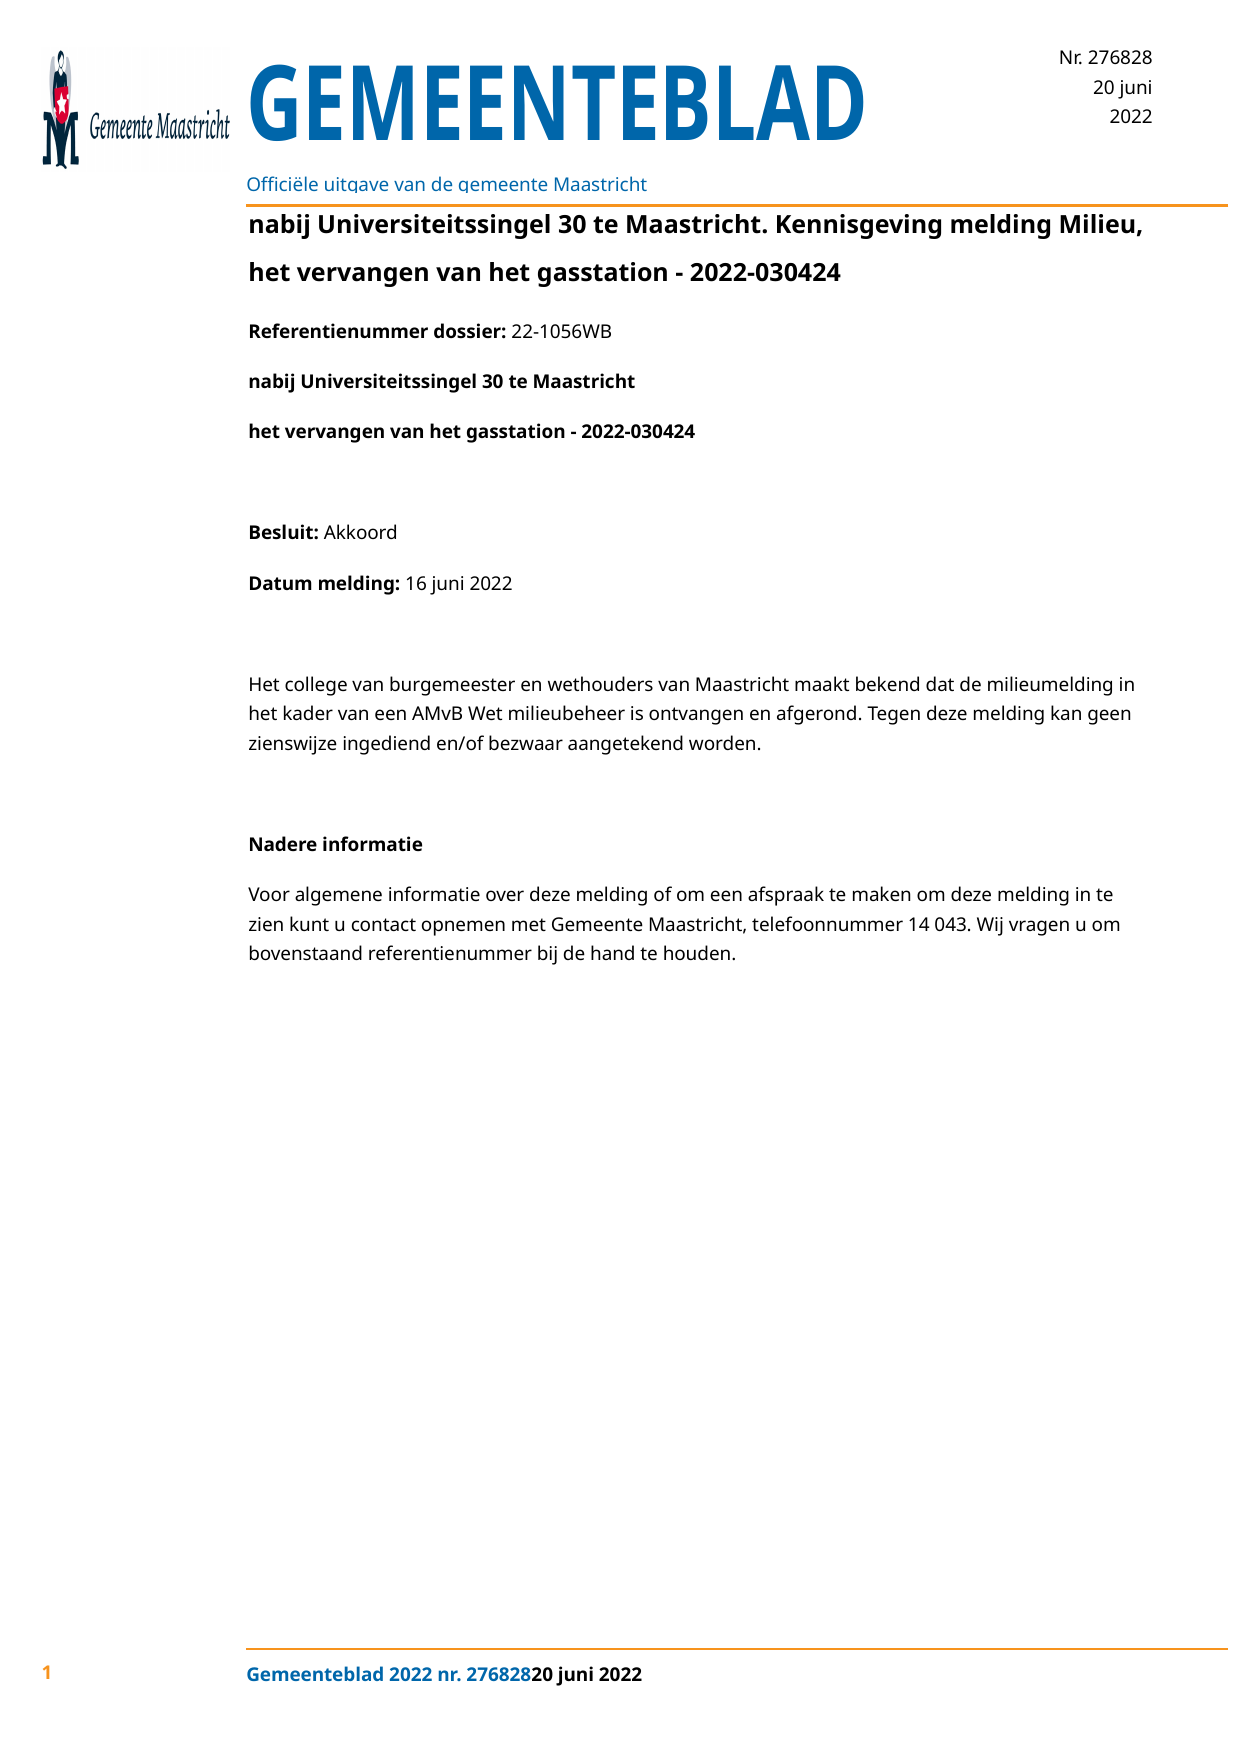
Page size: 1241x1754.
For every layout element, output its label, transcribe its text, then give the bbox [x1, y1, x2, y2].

text Het college van burgemeester en wethouders van Maastricht maakt bekend dat de milieumelding in het kader van een AMvB Wet milieubeheer is ontvangen en afgerond. Tegen deze melding kan geen zienswijze ingediend en/of bezwaar aangetekend worden. [248, 671, 1152, 756]
text Referentienummer dossier: 22-1056WB [248, 318, 1152, 344]
text nabij Universiteitssingel 30 te Maastricht [248, 368, 1152, 394]
text Nadere informatie [248, 831, 1152, 857]
text nabij Universiteitssingel 30 te Maastricht. Kennisgeving melding Milieu, het vervangen van het gasstation - 2022-030424 [248, 207, 1152, 288]
text Besluit: Akkoord [248, 519, 1152, 545]
picture [41, 47, 231, 172]
text Datum melding: 16 juni 2022 [248, 570, 1152, 596]
text het vervangen van het gasstation - 2022-030424 [248, 419, 1152, 444]
text Voor algemene informatie over deze melding of om een afspraak te maken om deze melding in te zien kunt u contact opnemen met Gemeente Maastricht, telefoonnummer 14 043. Wij vragen u om bovenstaand referentienummer bij de hand te houden. [248, 881, 1152, 966]
